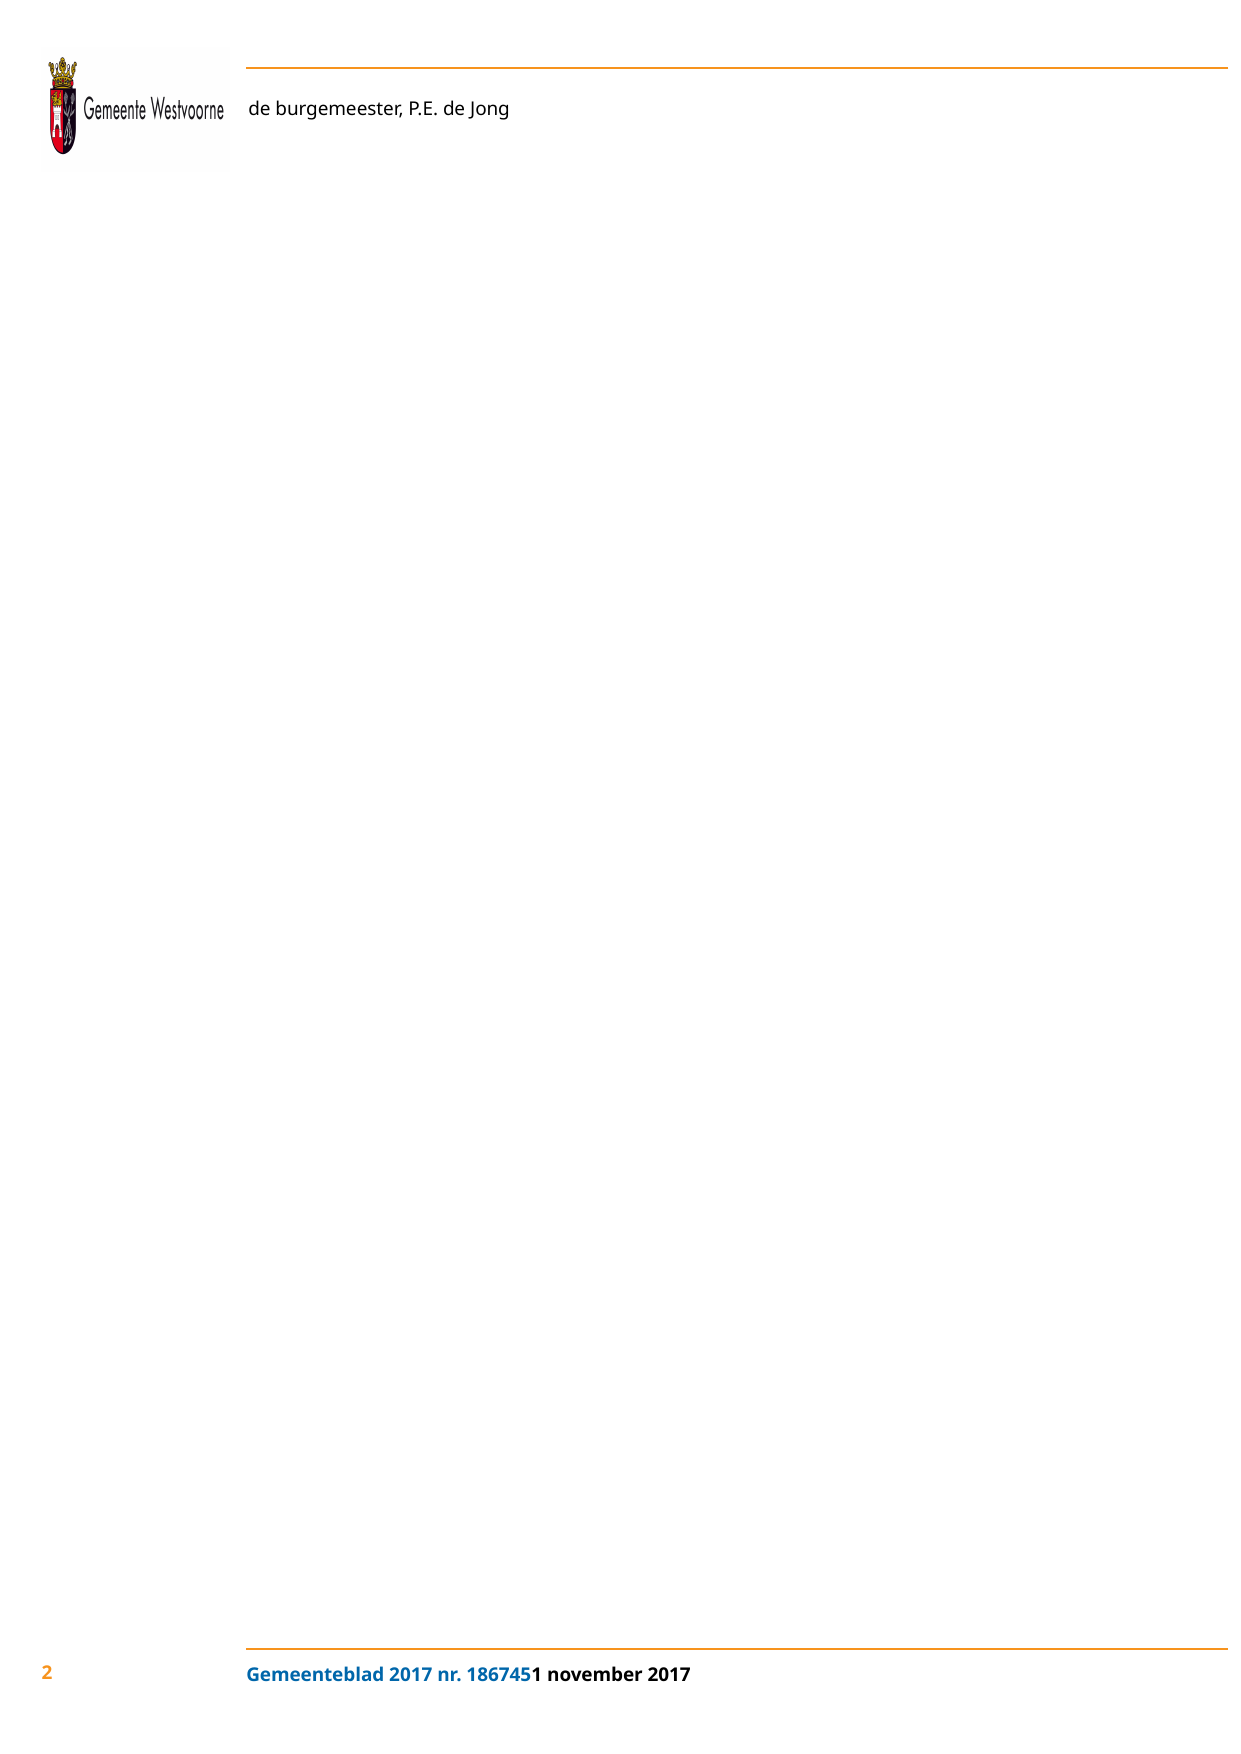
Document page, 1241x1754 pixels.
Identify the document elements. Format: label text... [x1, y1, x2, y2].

text de burgemeester, P.E. de Jong [248, 95, 1152, 121]
picture [41, 47, 231, 172]
